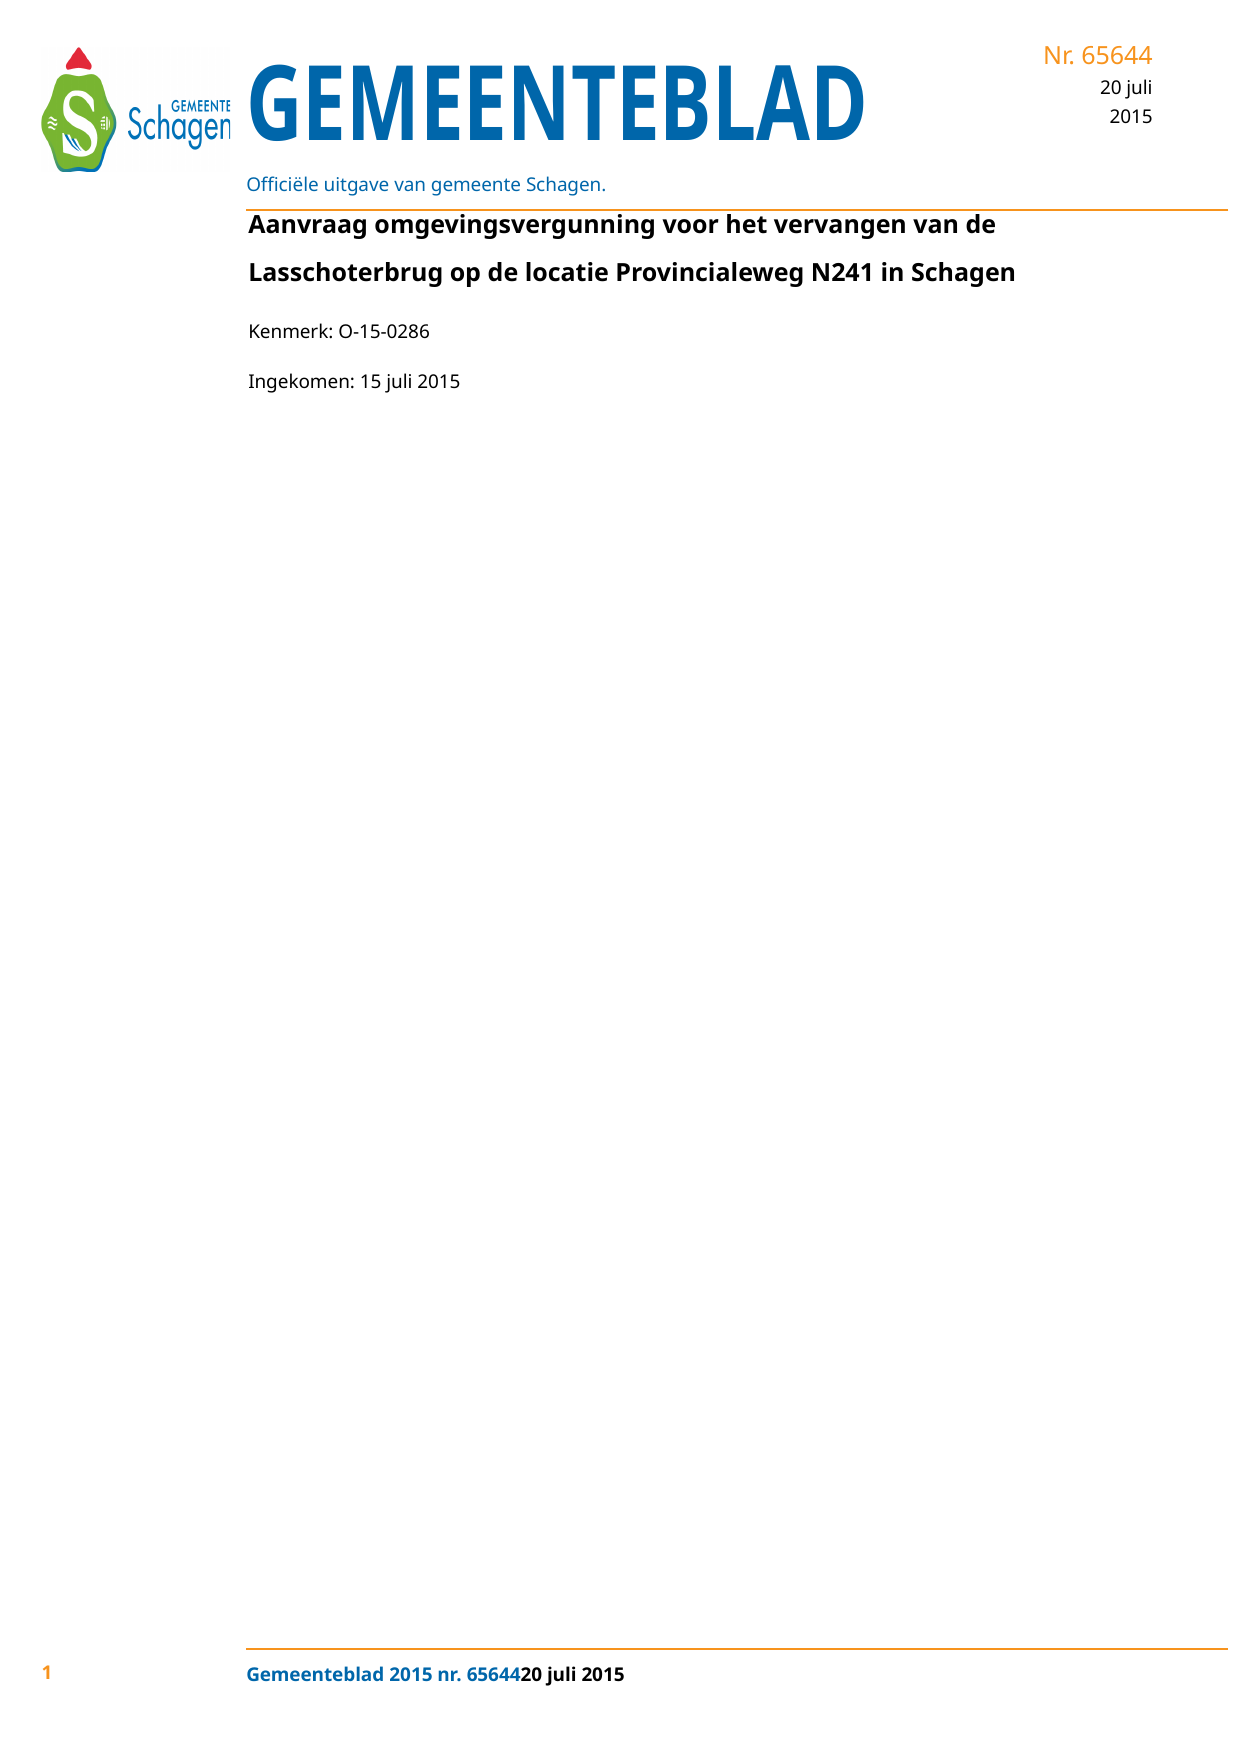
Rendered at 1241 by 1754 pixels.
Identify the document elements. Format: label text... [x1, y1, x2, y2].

text Ingekomen: 15 juli 2015 [248, 368, 1152, 394]
picture [41, 47, 231, 172]
text Kenmerk: O-15-0286 [248, 318, 1152, 344]
text Aanvraag omgevingsvergunning voor het vervangen van de Lasschoterbrug op de locatie Provincialeweg N241 in Schagen [248, 211, 1152, 288]
